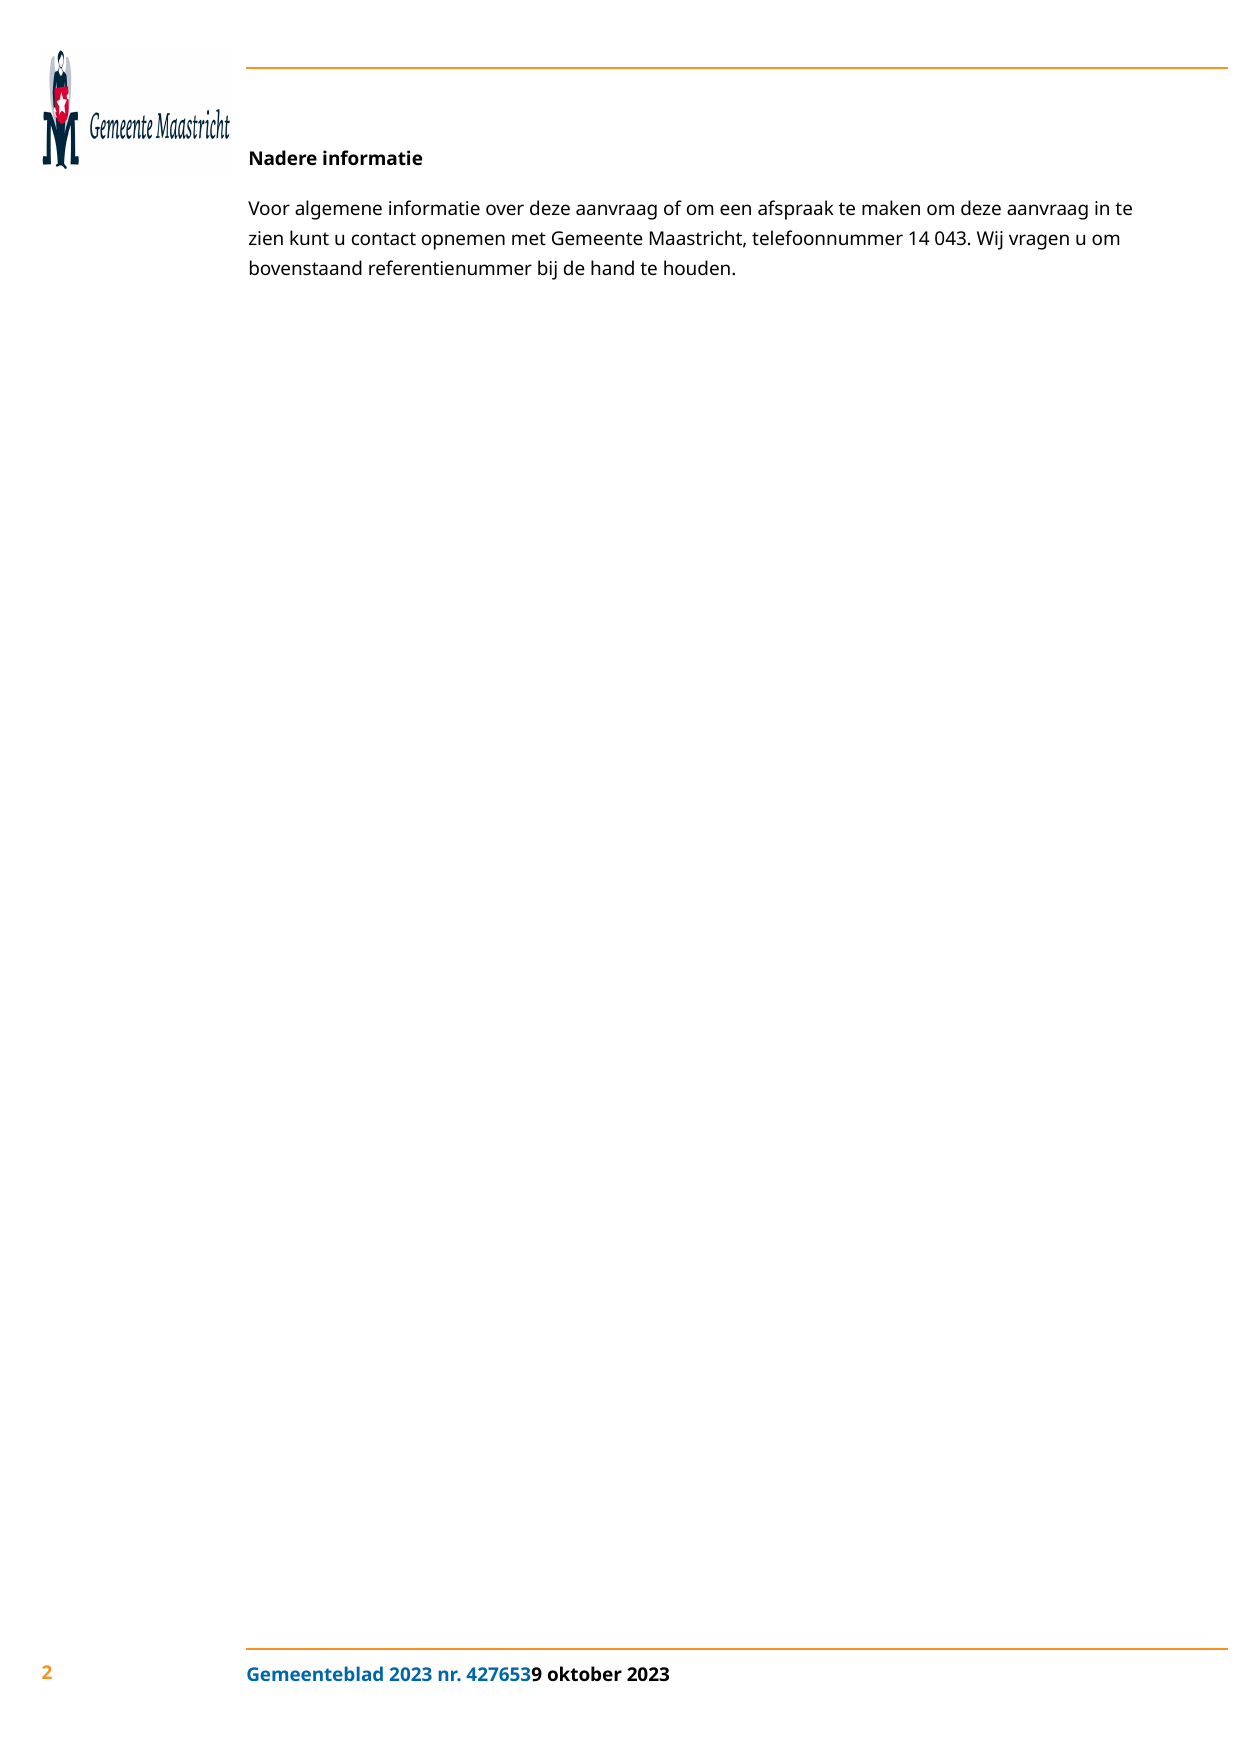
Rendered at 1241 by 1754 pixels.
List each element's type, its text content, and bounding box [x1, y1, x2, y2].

text Voor algemene informatie over deze aanvraag of om een afspraak te maken om deze aanvraag in te zien kunt u contact opnemen met Gemeente Maastricht, telefoonnummer 14 043. Wij vragen u om bovenstaand referentienummer bij de hand te houden. [248, 196, 1152, 281]
text Nadere informatie [248, 145, 1152, 171]
picture [41, 47, 231, 172]
